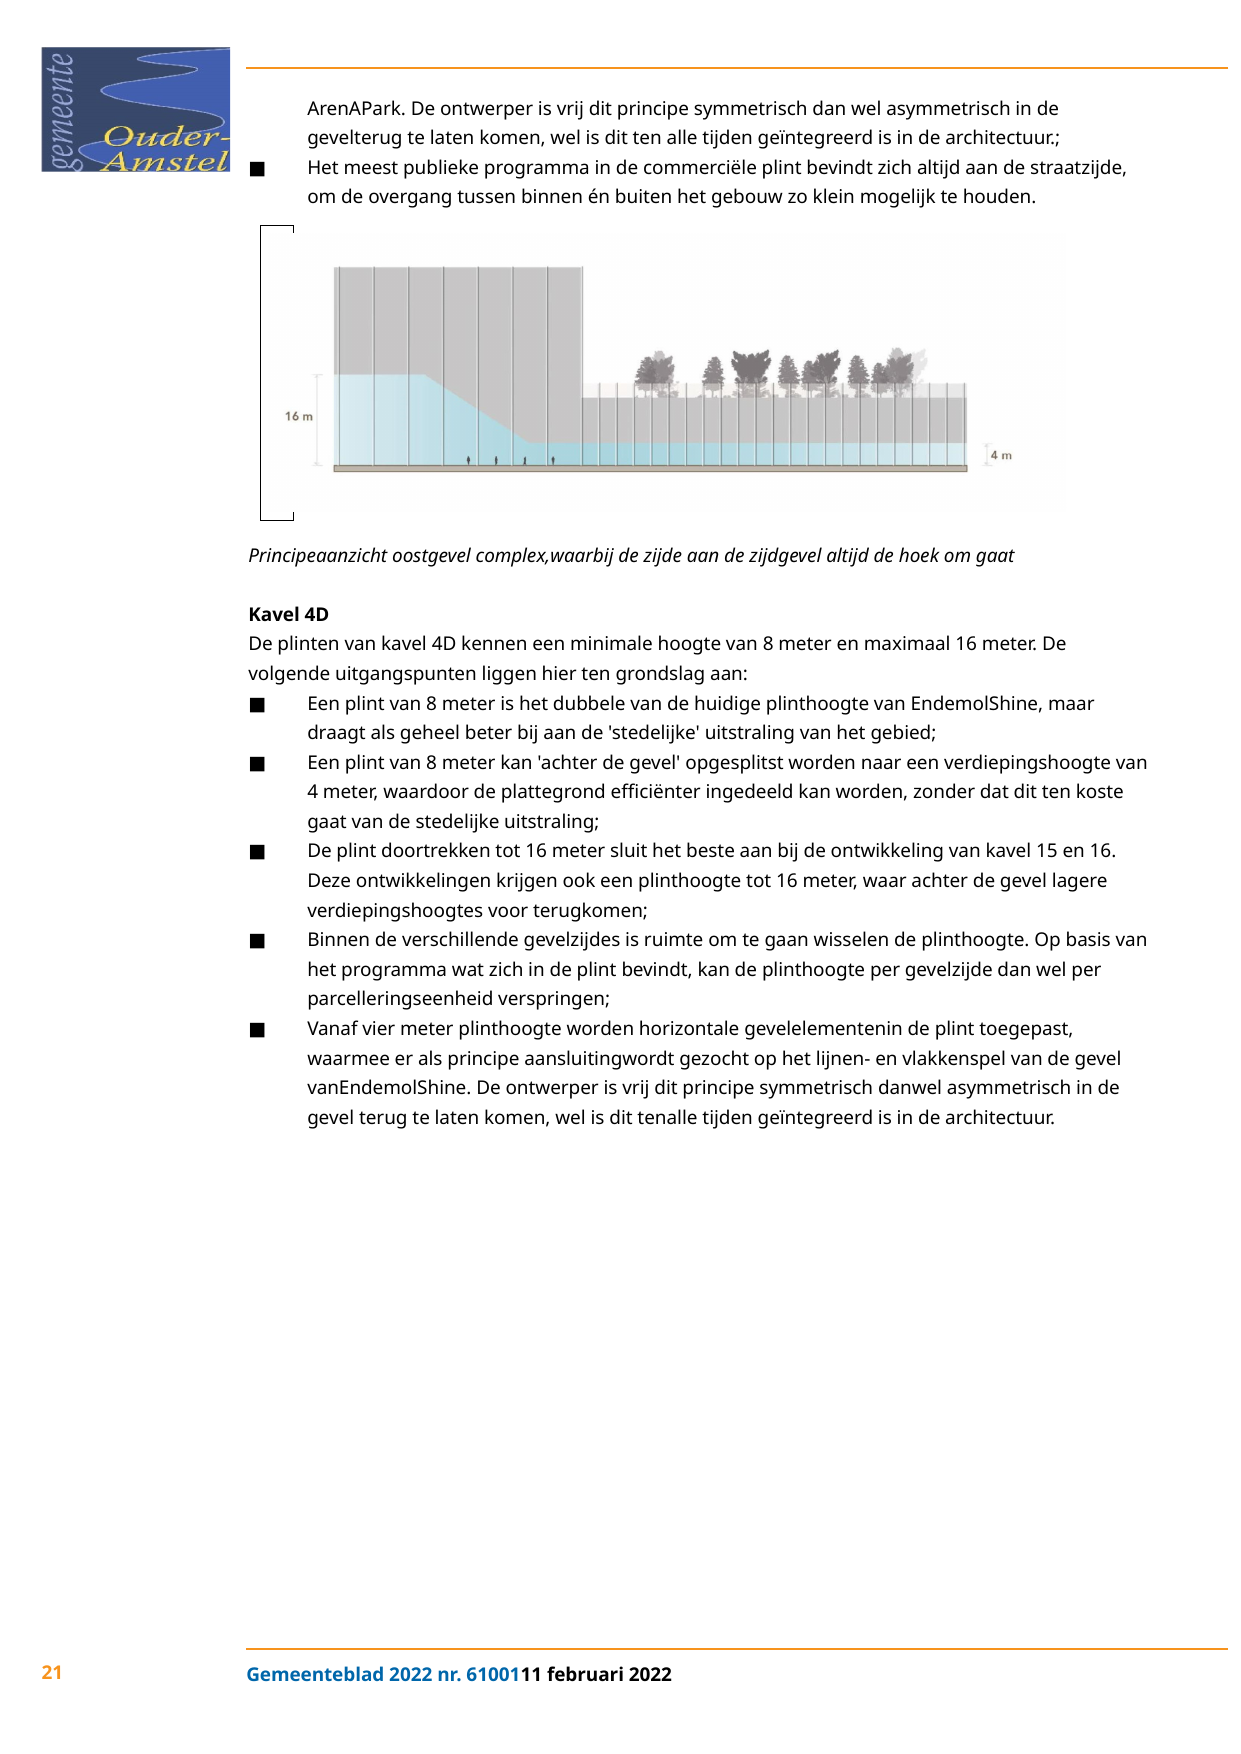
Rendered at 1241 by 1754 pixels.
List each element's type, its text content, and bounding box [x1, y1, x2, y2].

list Vanaf vier meter plinthoogte worden horizontale gevelelementenin de plint toegepast, waarmee er als principe aansluitingwordt gezocht op het lijnen- en vlakkenspel van de gevel vanEndemolShine. De ontwerper is vrij dit principe symmetrisch danwel asymmetrisch in de gevel terug te laten komen, wel is dit tenalle tijden geïntegreerd is in de architectuur. [248, 1015, 1152, 1130]
list Een plint van 8 meter is het dubbele van de huidige plinthoogte van EndemolShine, maar draagt als geheel beter bij aan de 'stedelijke' uitstraling van het gebied; [248, 690, 1152, 745]
list Het meest publieke programma in de commerciële plint bevindt zich altijd aan de straatzijde, om de overgang tussen binnen én buiten het gebouw zo klein mogelijk te houden. [248, 154, 1152, 209]
list De plint doortrekken tot 16 meter sluit het beste aan bij de ontwikkeling van kavel 15 en 16. Deze ontwikkelingen krijgen ook een plinthoogte tot 16 meter, waar achter de gevel lagere verdiepingshoogtes voor terugkomen; [248, 838, 1152, 923]
text Kavel 4D [248, 601, 1152, 627]
picture [268, 233, 1067, 512]
list ArenAPark. De ontwerper is vrij dit principe symmetrisch dan wel asymmetrisch in de gevelterug te laten komen, wel is dit ten alle tijden geïntegreerd is in de architectuur.; [248, 95, 1152, 150]
text Principeaanzicht oostgevel complex,waarbij de zijde aan de zijdgevel altijd de hoek om gaat [248, 542, 1152, 568]
list Binnen de verschillende gevelzijdes is ruimte om te gaan wisselen de plinthoogte. Op basis van het programma wat zich in de plint bevindt, kan de plinthoogte per gevelzijde dan wel per parcelleringseenheid verspringen; [248, 926, 1152, 1011]
picture [41, 47, 231, 172]
list Een plint van 8 meter kan 'achter de gevel' opgesplitst worden naar een verdiepingshoogte van 4 meter, waardoor de plattegrond efﬁciënter ingedeeld kan worden, zonder dat dit ten koste gaat van de stedelijke uitstraling; [248, 749, 1152, 834]
text De plinten van kavel 4D kennen een minimale hoogte van 8 meter en maximaal 16 meter. De volgende uitgangspunten liggen hier ten grondslag aan: [248, 631, 1152, 686]
